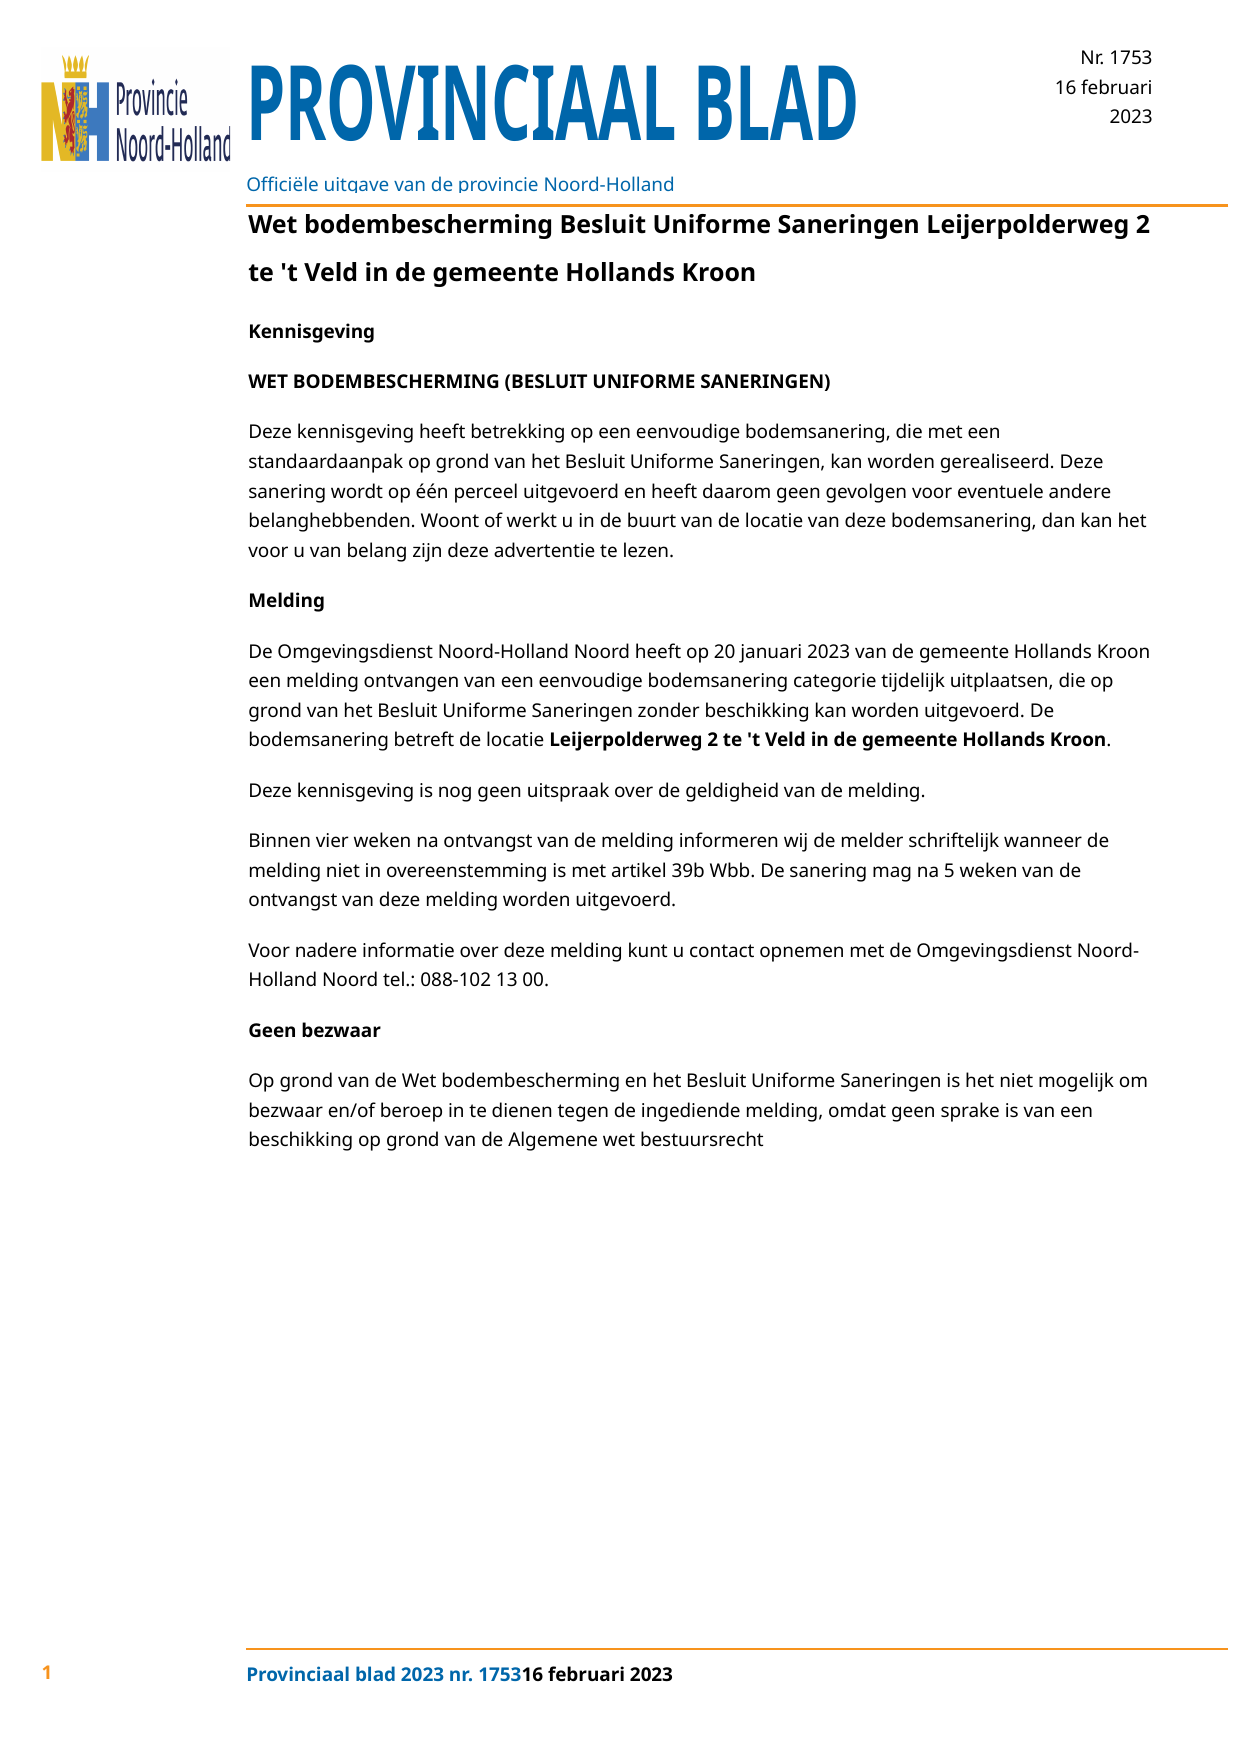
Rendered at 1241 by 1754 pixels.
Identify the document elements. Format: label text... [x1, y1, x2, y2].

text De Omgevingsdienst Noord-Holland Noord heeft op 20 januari 2023 van de gemeente Hollands Kroon een melding ontvangen van een eenvoudige bodemsanering categorie tijdelijk uitplaatsen, die op grond van het Besluit Uniforme Saneringen zonder beschikking kan worden uitgevoerd. De bodemsanering betreft de locatie Leijerpolderweg 2 te 't Veld in de gemeente Hollands Kroon. [248, 638, 1152, 752]
text WET BODEMBESCHERMING (BESLUIT UNIFORME SANERINGEN) [248, 368, 1152, 394]
text Binnen vier weken na ontvangst van de melding informeren wij de melder schriftelijk wanneer de melding niet in overeenstemming is met artikel 39b Wbb. De sanering mag na 5 weken van de ontvangst van deze melding worden uitgevoerd. [248, 827, 1152, 912]
text Wet bodembescherming Besluit Uniforme Saneringen Leijerpolderweg 2 te 't Veld in de gemeente Hollands Kroon [248, 207, 1152, 288]
text Melding [248, 587, 1152, 613]
text Kennisgeving [248, 318, 1152, 344]
text Deze kennisgeving heeft betrekking op een eenvoudige bodemsanering, die met een standaardaanpak op grond van het Besluit Uniforme Saneringen, kan worden gerealiseerd. Deze sanering wordt op één perceel uitgevoerd en heeft daarom geen gevolgen voor eventuele andere belanghebbenden. Woont of werkt u in de buurt van de locatie van deze bodemsanering, dan kan het voor u van belang zijn deze advertentie te lezen. [248, 419, 1152, 563]
picture [41, 47, 231, 172]
text Deze kennisgeving is nog geen uitspraak over de geldigheid van de melding. [248, 777, 1152, 803]
text Op grond van de Wet bodembescherming en het Besluit Uniforme Saneringen is het niet mogelijk om bezwaar en/of beroep in te dienen tegen de ingediende melding, omdat geen sprake is van een beschikking op grond van de Algemene wet bestuursrecht [248, 1067, 1152, 1152]
text Voor nadere informatie over deze melding kunt u contact opnemen met de Omgevingsdienst Noord-Holland Noord tel.: 088-102 13 00. [248, 937, 1152, 992]
text Geen bezwaar [248, 1017, 1152, 1043]
